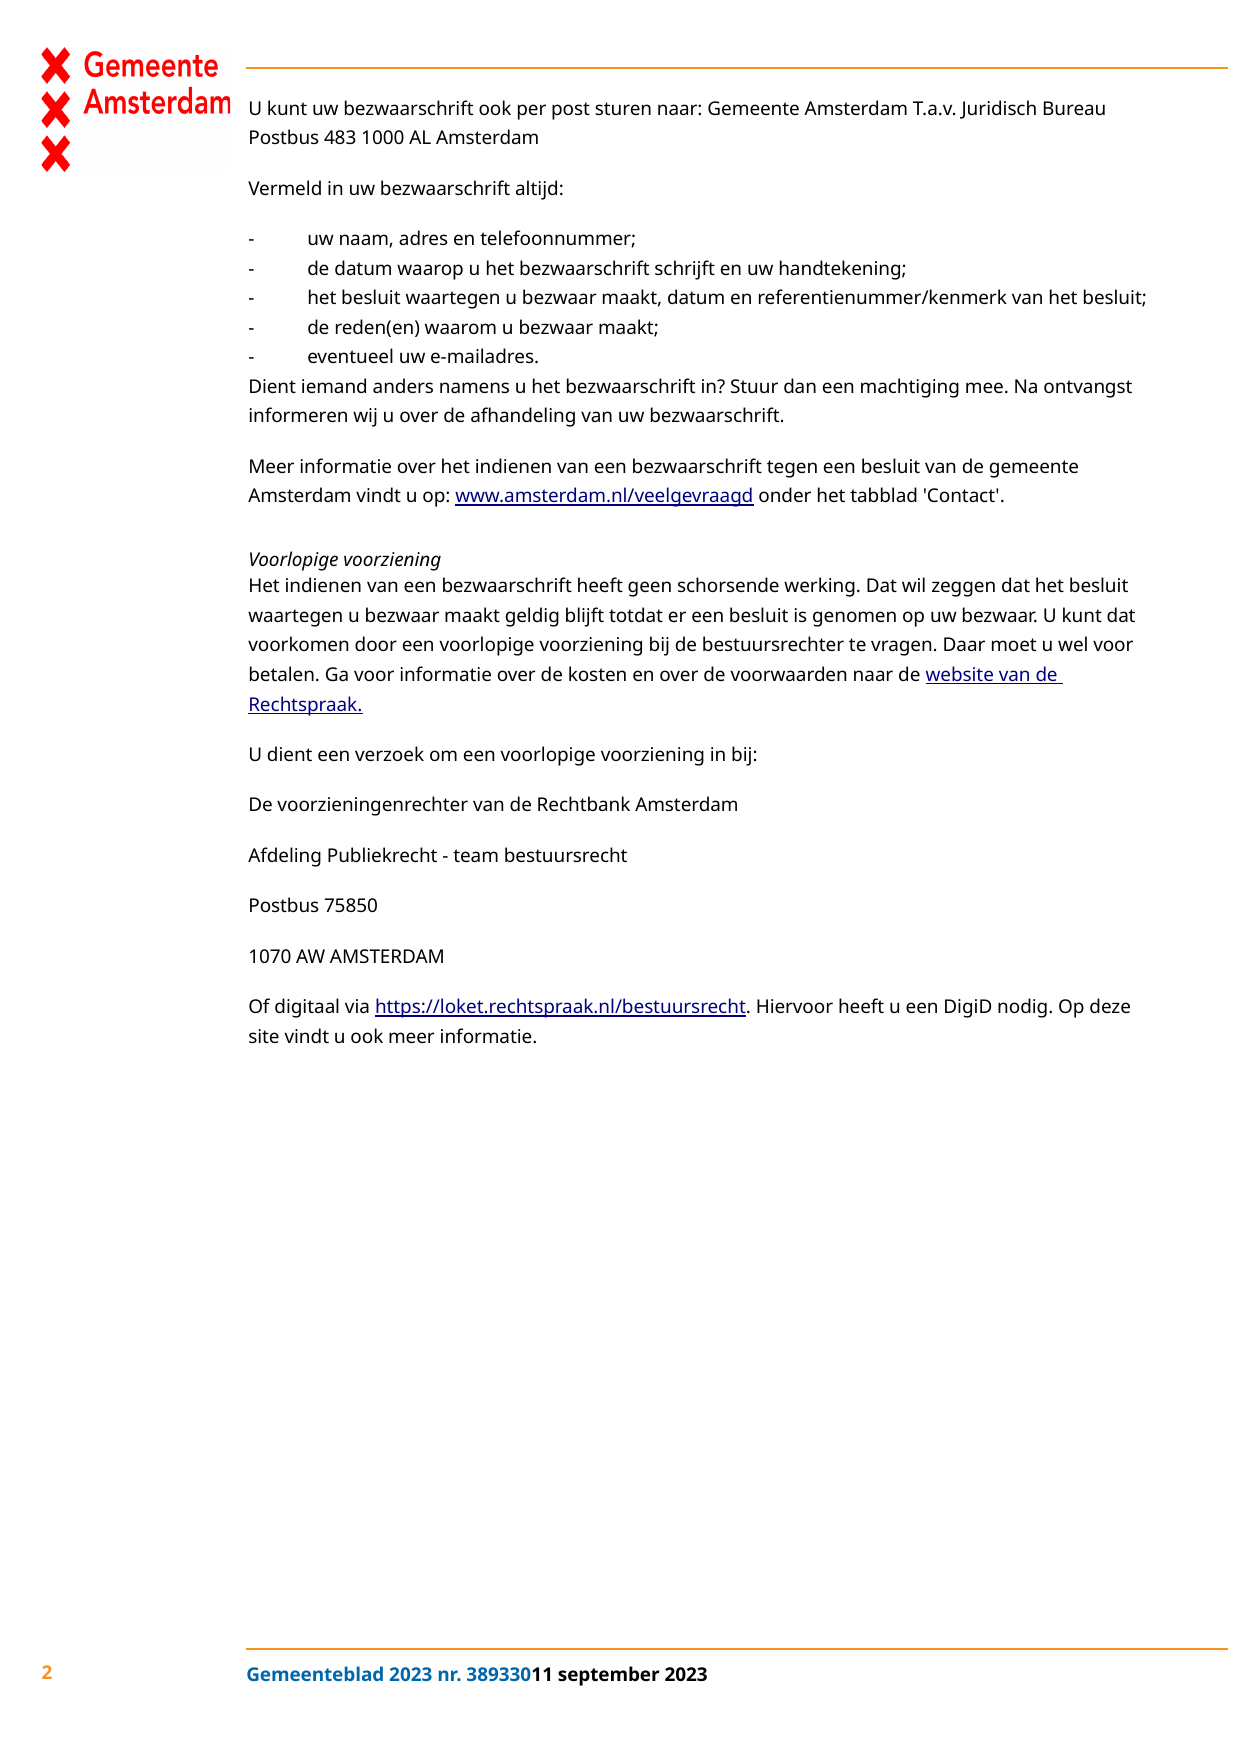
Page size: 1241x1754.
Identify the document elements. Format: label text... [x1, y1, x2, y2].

text Postbus 75850 [248, 892, 1152, 918]
text Afdeling Publiekrecht - team bestuursrecht [248, 842, 1152, 868]
text Dient iemand anders namens u het bezwaarschrift in? Stuur dan een machtiging mee. Na ontvangst informeren wij u over de afhandeling van uw bezwaarschrift. [248, 373, 1152, 428]
text De voorzieningenrechter van de Rechtbank Amsterdam [248, 792, 1152, 817]
picture [41, 47, 231, 172]
text U kunt uw bezwaarschrift ook per post sturen naar: Gemeente Amsterdam T.a.v. Juridisch Bureau Postbus 483 1000 AL Amsterdam [248, 95, 1152, 150]
list het besluit waartegen u bezwaar maakt, datum en referentienummer/kenmerk van het besluit; [248, 284, 1152, 310]
list uw naam, adres en telefoonnummer; [248, 225, 1152, 251]
text Vermeld in uw bezwaarschrift altijd: [248, 175, 1152, 201]
text Meer informatie over het indienen van een bezwaarschrift tegen een besluit van de gemeente Amsterdam vindt u op: www.amsterdam.nl/veelgevraagd onder het tabblad 'Contact'. [248, 453, 1152, 508]
list de datum waarop u het bezwaarschrift schrijft en uw handtekening; [248, 255, 1152, 281]
text Voorlopige voorziening [248, 547, 1152, 572]
list eventueel uw e-mailadres. [248, 343, 1152, 369]
text 1070 AW AMSTERDAM [248, 943, 1152, 968]
list de reden(en) waarom u bezwaar maakt; [248, 314, 1152, 340]
text U dient een verzoek om een voorlopige voorziening in bij: [248, 741, 1152, 767]
text Het indienen van een bezwaarschrift heeft geen schorsende werking. Dat wil zeggen dat het besluit waartegen u bezwaar maakt geldig blijft totdat er een besluit is genomen op uw bezwaar. U kunt dat voorkomen door een voorlopige voorziening bij de bestuursrechter te vragen. Daar moet u wel voor betalen. Ga voor informatie over de kosten en over de voorwaarden naar de website van de Rechtspraak. [248, 572, 1152, 716]
text Of digitaal via https://loket.rechtspraak.nl/bestuursrecht. Hiervoor heeft u een DigiD nodig. Op deze site vindt u ook meer informatie. [248, 993, 1152, 1048]
